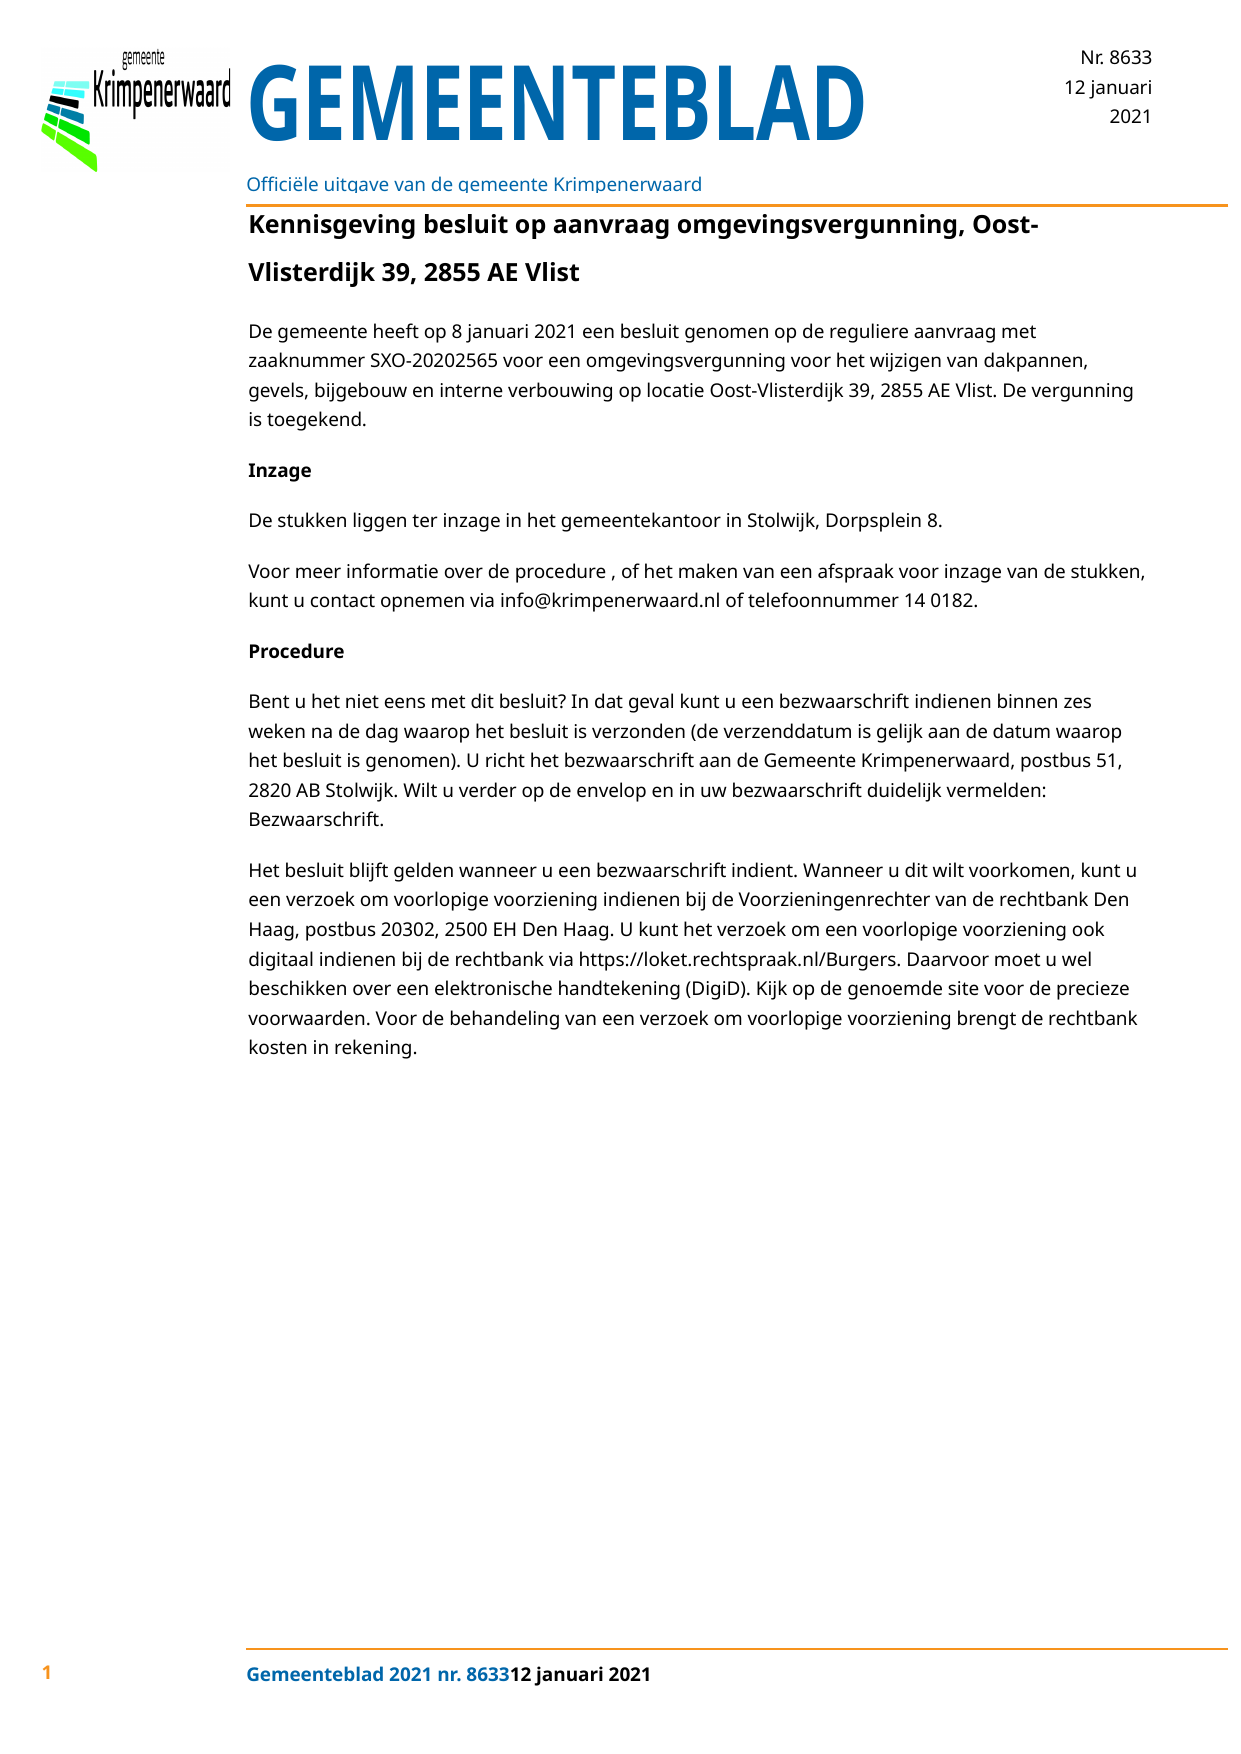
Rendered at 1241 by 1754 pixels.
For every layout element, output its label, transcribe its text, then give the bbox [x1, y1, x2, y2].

text Inzage [248, 457, 1152, 483]
text Kennisgeving besluit op aanvraag omgevingsvergunning, Oost-Vlisterdijk 39, 2855 AE Vlist [248, 207, 1152, 288]
text Procedure [248, 638, 1152, 664]
text Het besluit blijft gelden wanneer u een bezwaarschrift indient. Wanneer u dit wilt voorkomen, kunt u een verzoek om voorlopige voorziening indienen bij de Voorzieningenrechter van de rechtbank Den Haag, postbus 20302, 2500 EH Den Haag. U kunt het verzoek om een voorlopige voorziening ook digitaal indienen bij de rechtbank via https://loket.rechtspraak.nl/Burgers. Daarvoor moet u wel beschikken over een elektronische handtekening (DigiD). Kijk op de genoemde site voor de precieze voorwaarden. Voor de behandeling van een verzoek om voorlopige voorziening brengt de rechtbank kosten in rekening. [248, 857, 1152, 1060]
text Bent u het niet eens met dit besluit? In dat geval kunt u een bezwaarschrift indienen binnen zes weken na de dag waarop het besluit is verzonden (de verzenddatum is gelijk aan de datum waarop het besluit is genomen). U richt het bezwaarschrift aan de Gemeente Krimpenerwaard, postbus 51, 2820 AB Stolwijk. Wilt u verder op de envelop en in uw bezwaarschrift duidelijk vermelden: Bezwaarschrift. [248, 688, 1152, 832]
picture [41, 47, 231, 172]
text De stukken liggen ter inzage in het gemeentekantoor in Stolwijk, Dorpsplein 8. [248, 507, 1152, 533]
text De gemeente heeft op 8 januari 2021 een besluit genomen op de reguliere aanvraag met zaaknummer SXO-20202565 voor een omgevingsvergunning voor het wijzigen van dakpannen, gevels, bijgebouw en interne verbouwing op locatie Oost-Vlisterdijk 39, 2855 AE Vlist. De vergunning is toegekend. [248, 318, 1152, 432]
text Voor meer informatie over de procedure , of het maken van een afspraak voor inzage van de stukken, kunt u contact opnemen via info@krimpenerwaard.nl of telefoonnummer 14 0182. [248, 558, 1152, 613]
